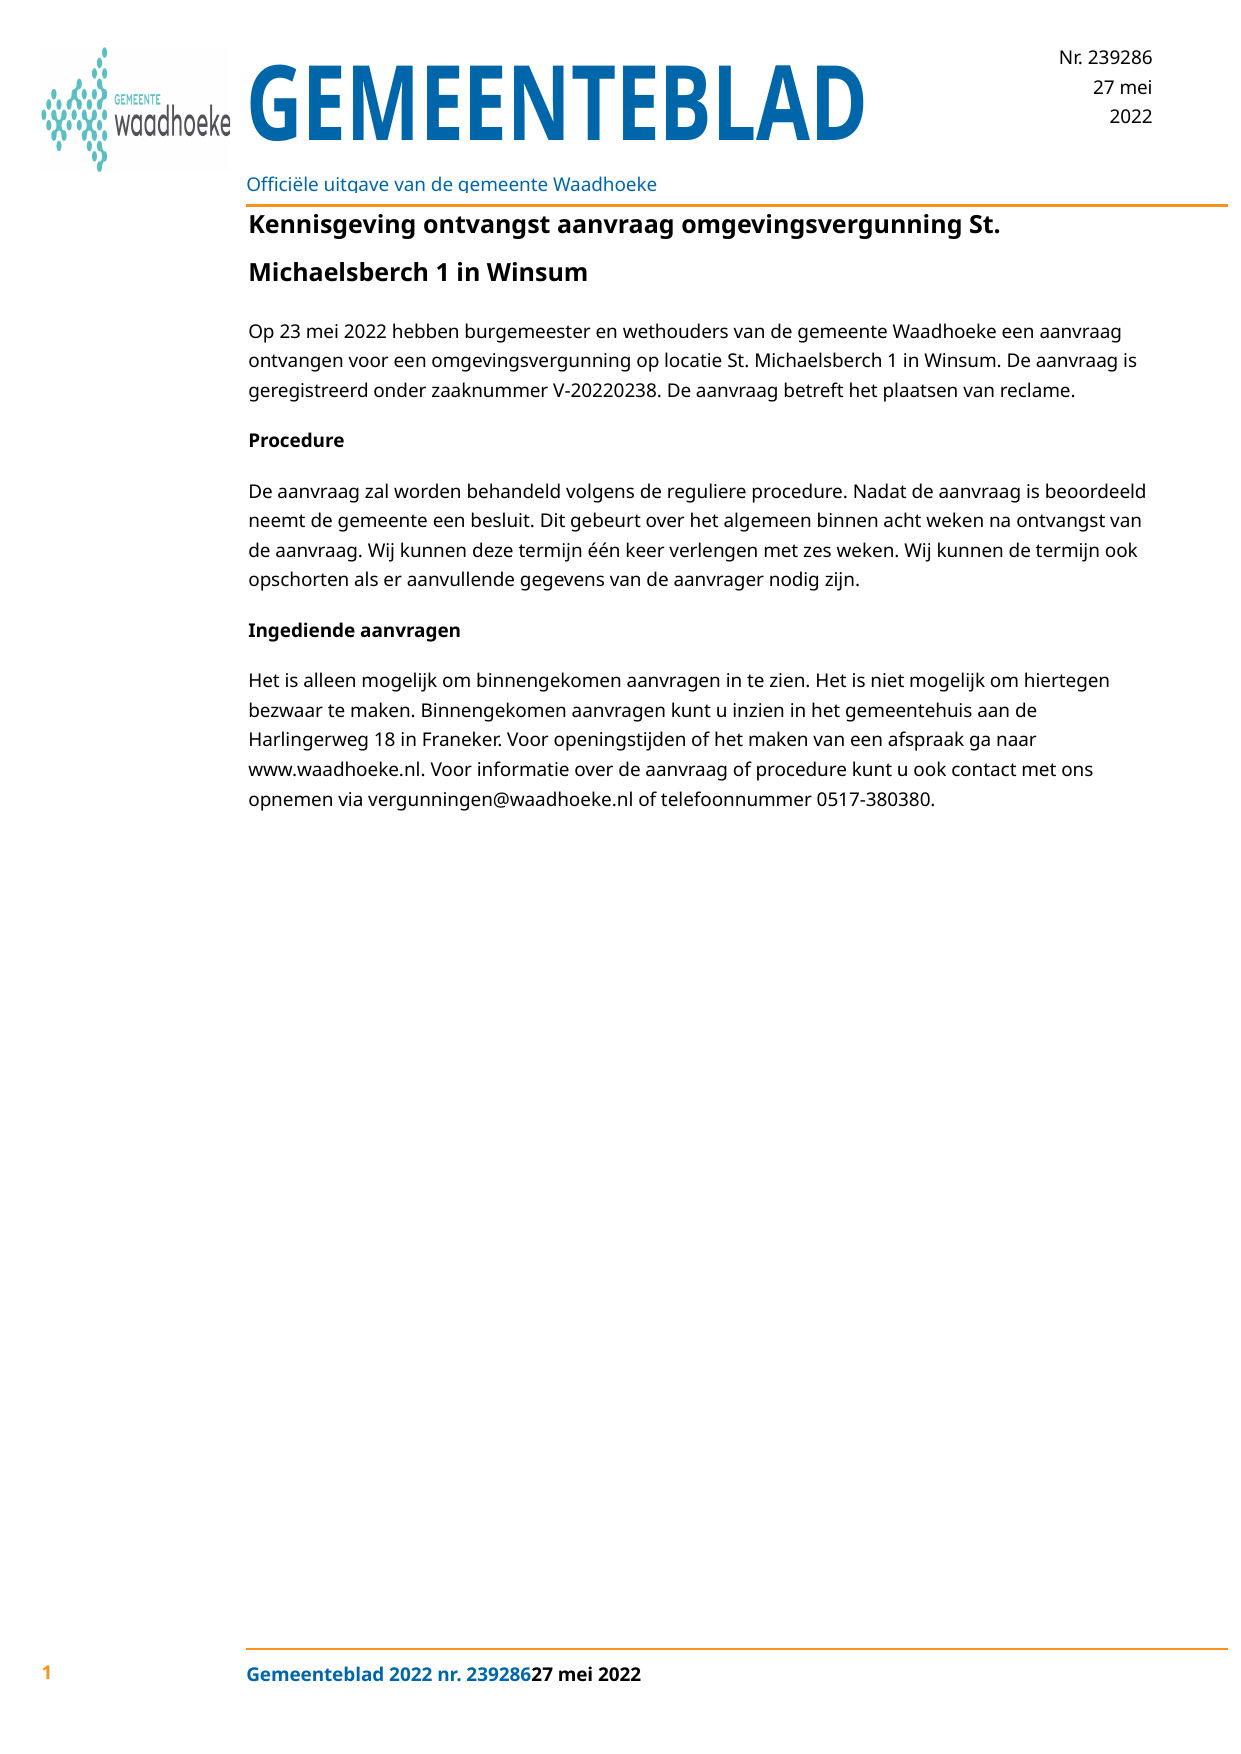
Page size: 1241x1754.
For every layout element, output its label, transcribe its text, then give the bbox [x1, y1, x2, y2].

picture [41, 47, 231, 172]
text Procedure [248, 427, 1152, 453]
text Het is alleen mogelijk om binnengekomen aanvragen in te zien. Het is niet mogelijk om hiertegen bezwaar te maken. Binnengekomen aanvragen kunt u inzien in het gemeentehuis aan de Harlingerweg 18 in Franeker. Voor openingstijden of het maken van een afspraak ga naar www.waadhoeke.nl. Voor informatie over de aanvraag of procedure kunt u ook contact met ons opnemen via vergunningen@waadhoeke.nl of telefoonnummer 0517-380380. [248, 667, 1152, 812]
text Kennisgeving ontvangst aanvraag omgevingsvergunning St. Michaelsberch 1 in Winsum [248, 207, 1152, 288]
text De aanvraag zal worden behandeld volgens de reguliere procedure. Nadat de aanvraag is beoordeeld neemt de gemeente een besluit. Dit gebeurt over het algemeen binnen acht weken na ontvangst van de aanvraag. Wij kunnen deze termijn één keer verlengen met zes weken. Wij kunnen de termijn ook opschorten als er aanvullende gegevens van de aanvrager nodig zijn. [248, 478, 1152, 592]
text Ingediende aanvragen [248, 617, 1152, 643]
text Op 23 mei 2022 hebben burgemeester en wethouders van de gemeente Waadhoeke een aanvraag ontvangen voor een omgevingsvergunning op locatie St. Michaelsberch 1 in Winsum. De aanvraag is geregistreerd onder zaaknummer V-20220238. De aanvraag betreft het plaatsen van reclame. [248, 318, 1152, 403]
